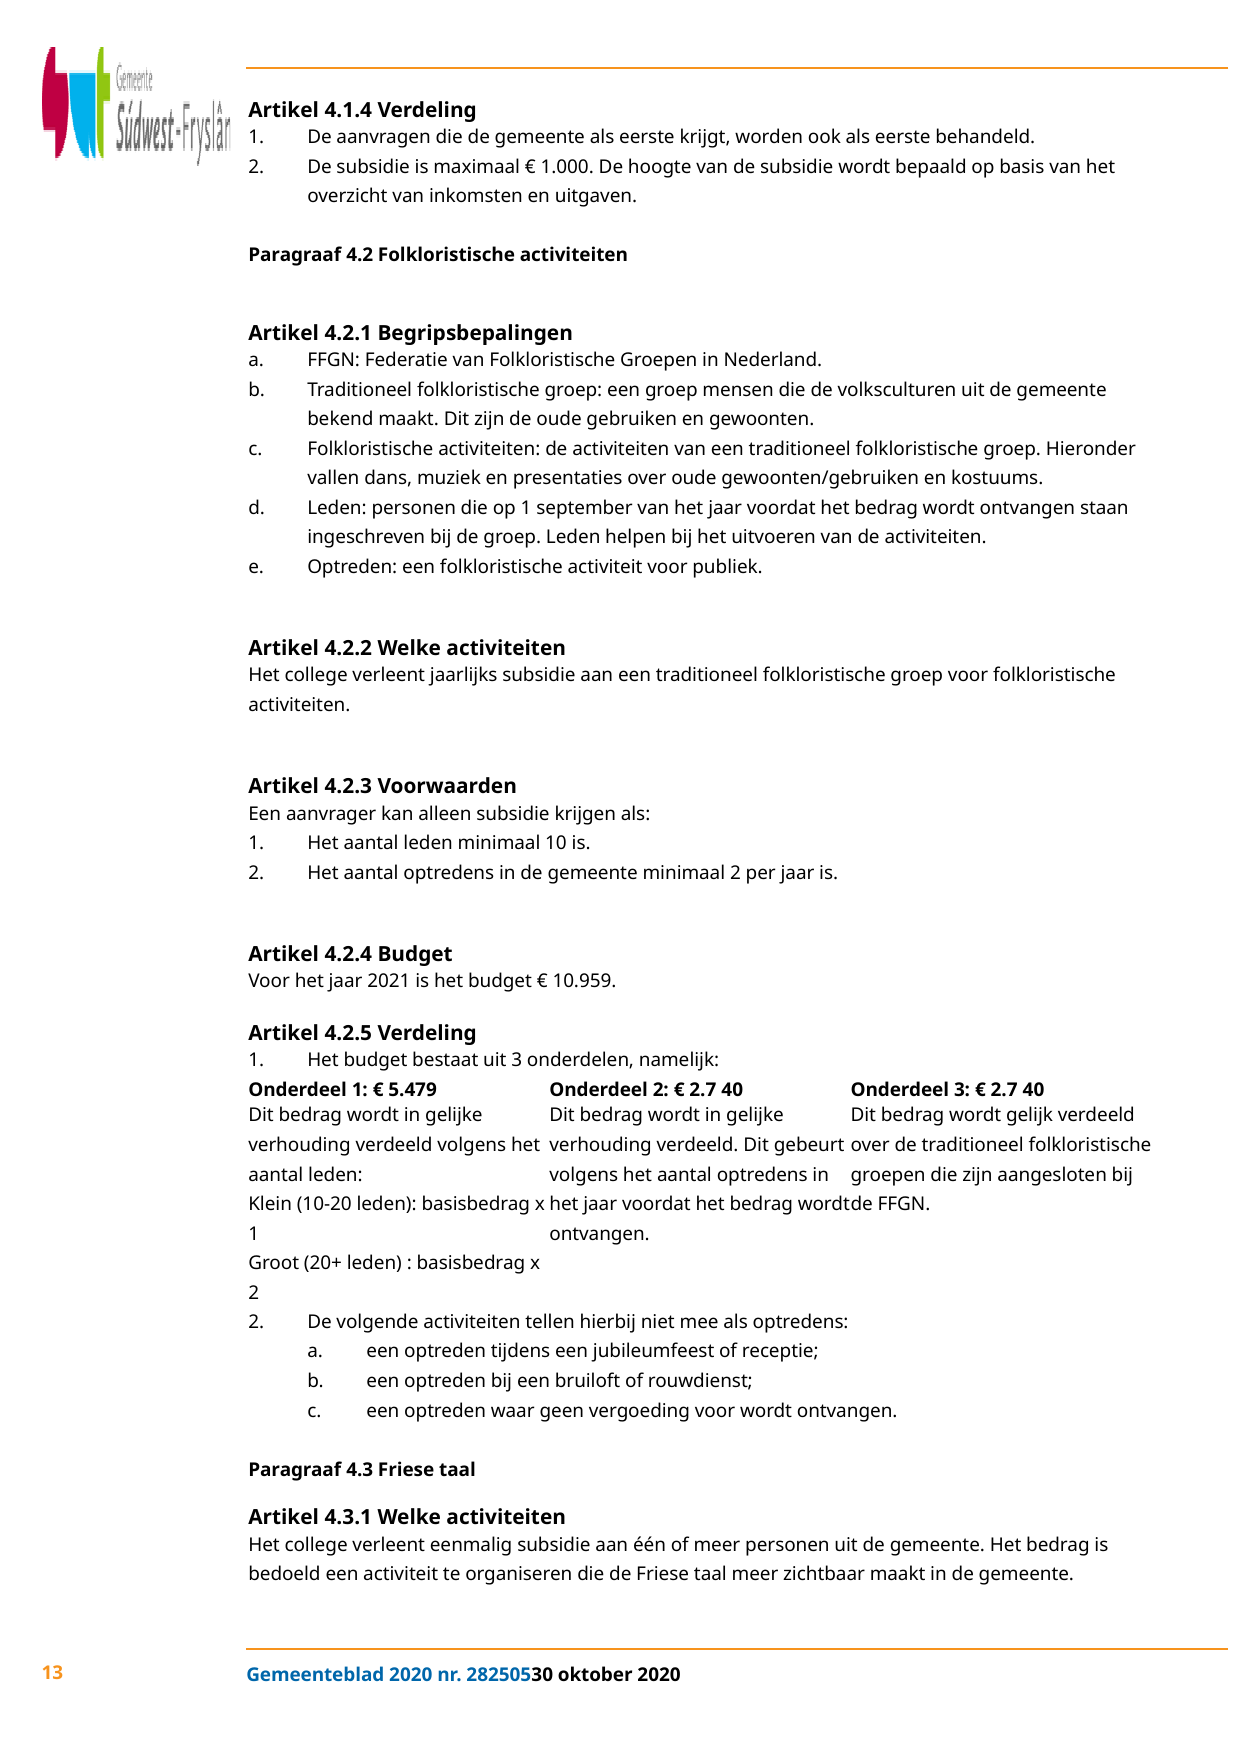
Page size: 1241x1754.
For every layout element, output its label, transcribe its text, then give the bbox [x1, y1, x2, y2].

list De aanvragen die de gemeente als eerste krijgt, worden ook als eerste behandeld. [248, 123, 1152, 149]
text Artikel 4.2.1 Begripsbepalingen [248, 318, 1152, 346]
text Een aanvrager kan alleen subsidie krijgen als: [248, 800, 1152, 825]
picture [41, 47, 231, 172]
table_cell Dit bedrag wordt in gelijke verhouding verdeeld. Dit gebeurt volgens het aantal optredens in het jaar voordat het bedrag wordt ontvangen. [549, 1102, 850, 1305]
list een optreden bij een bruiloft of rouwdienst; [307, 1367, 1152, 1393]
list Het aantal leden minimaal 10 is. [248, 829, 1152, 855]
text Artikel 4.2.5 Verdeling [248, 1018, 1152, 1046]
list Optreden: een folkloristische activiteit voor publiek. [248, 553, 1152, 579]
table_cell Dit bedrag wordt in gelijke verhouding verdeeld volgens het aantal leden: Klein (10-20 leden): basisbedrag x 1 Groot (20+ leden) : basisbedrag x 2 [248, 1102, 549, 1305]
list Traditioneel folkloristische groep: een groep mensen die de volksculturen uit de gemeente bekend maakt. Dit zijn de oude gebruiken en gewoonten. [248, 376, 1152, 431]
list Het budget bestaat uit 3 onderdelen, namelijk: [248, 1046, 1152, 1072]
text Artikel 4.3.1 Welke activiteiten [248, 1502, 1152, 1531]
list Het aantal optredens in de gemeente minimaal 2 per jaar is. [248, 859, 1152, 884]
text Artikel 4.1.4 Verdeling [248, 95, 1152, 123]
list Leden: personen die op 1 september van het jaar voordat het bedrag wordt ontvangen staan ingeschreven bij de groep. Leden helpen bij het uitvoeren van de activiteiten. [248, 494, 1152, 549]
text Het college verleent jaarlijks subsidie aan een traditioneel folkloristische groep voor folkloristische activiteiten. [248, 662, 1152, 717]
text Paragraaf 4.3 Friese taal [248, 1456, 1152, 1482]
text Paragraaf 4.2 Folkloristische activiteiten [248, 242, 1152, 267]
list FFGN: Federatie van Folkloristische Groepen in Nederland. [248, 346, 1152, 372]
table_header Onderdeel 1: € 5.479 [248, 1076, 549, 1102]
list Folkloristische activiteiten: de activiteiten van een traditioneel folkloristische groep. Hieronder vallen dans, muziek en presentaties over oude gewoonten/gebruiken en kostuums. [248, 435, 1152, 490]
list een optreden tijdens een jubileumfeest of receptie; [307, 1338, 1152, 1363]
text Het college verleent eenmalig subsidie aan één of meer personen uit de gemeente. Het bedrag is bedoeld een activiteit te organiseren die de Friese taal meer zichtbaar maakt in de gemeente. [248, 1531, 1152, 1586]
table_header Onderdeel 3: € 2.7 40 [850, 1076, 1152, 1102]
list De volgende activiteiten tellen hierbij niet mee als optredens: [248, 1308, 1152, 1334]
text Artikel 4.2.3 Voorwaarden [248, 771, 1152, 800]
text Artikel 4.2.4 Budget [248, 939, 1152, 967]
text Voor het jaar 2021 is het budget € 10.959. [248, 967, 1152, 993]
table_cell Dit bedrag wordt gelijk verdeeld over de traditioneel folkloristische groepen die zijn aangesloten bij de FFGN. [850, 1102, 1152, 1305]
list een optreden waar geen vergoeding voor wordt ontvangen. [307, 1397, 1152, 1422]
table_header Onderdeel 2: € 2.7 40 [549, 1076, 850, 1102]
text Artikel 4.2.2 Welke activiteiten [248, 633, 1152, 662]
list De subsidie is maximaal € 1.000. De hoogte van de subsidie wordt bepaald op basis van het overzicht van inkomsten en uitgaven. [248, 153, 1152, 208]
